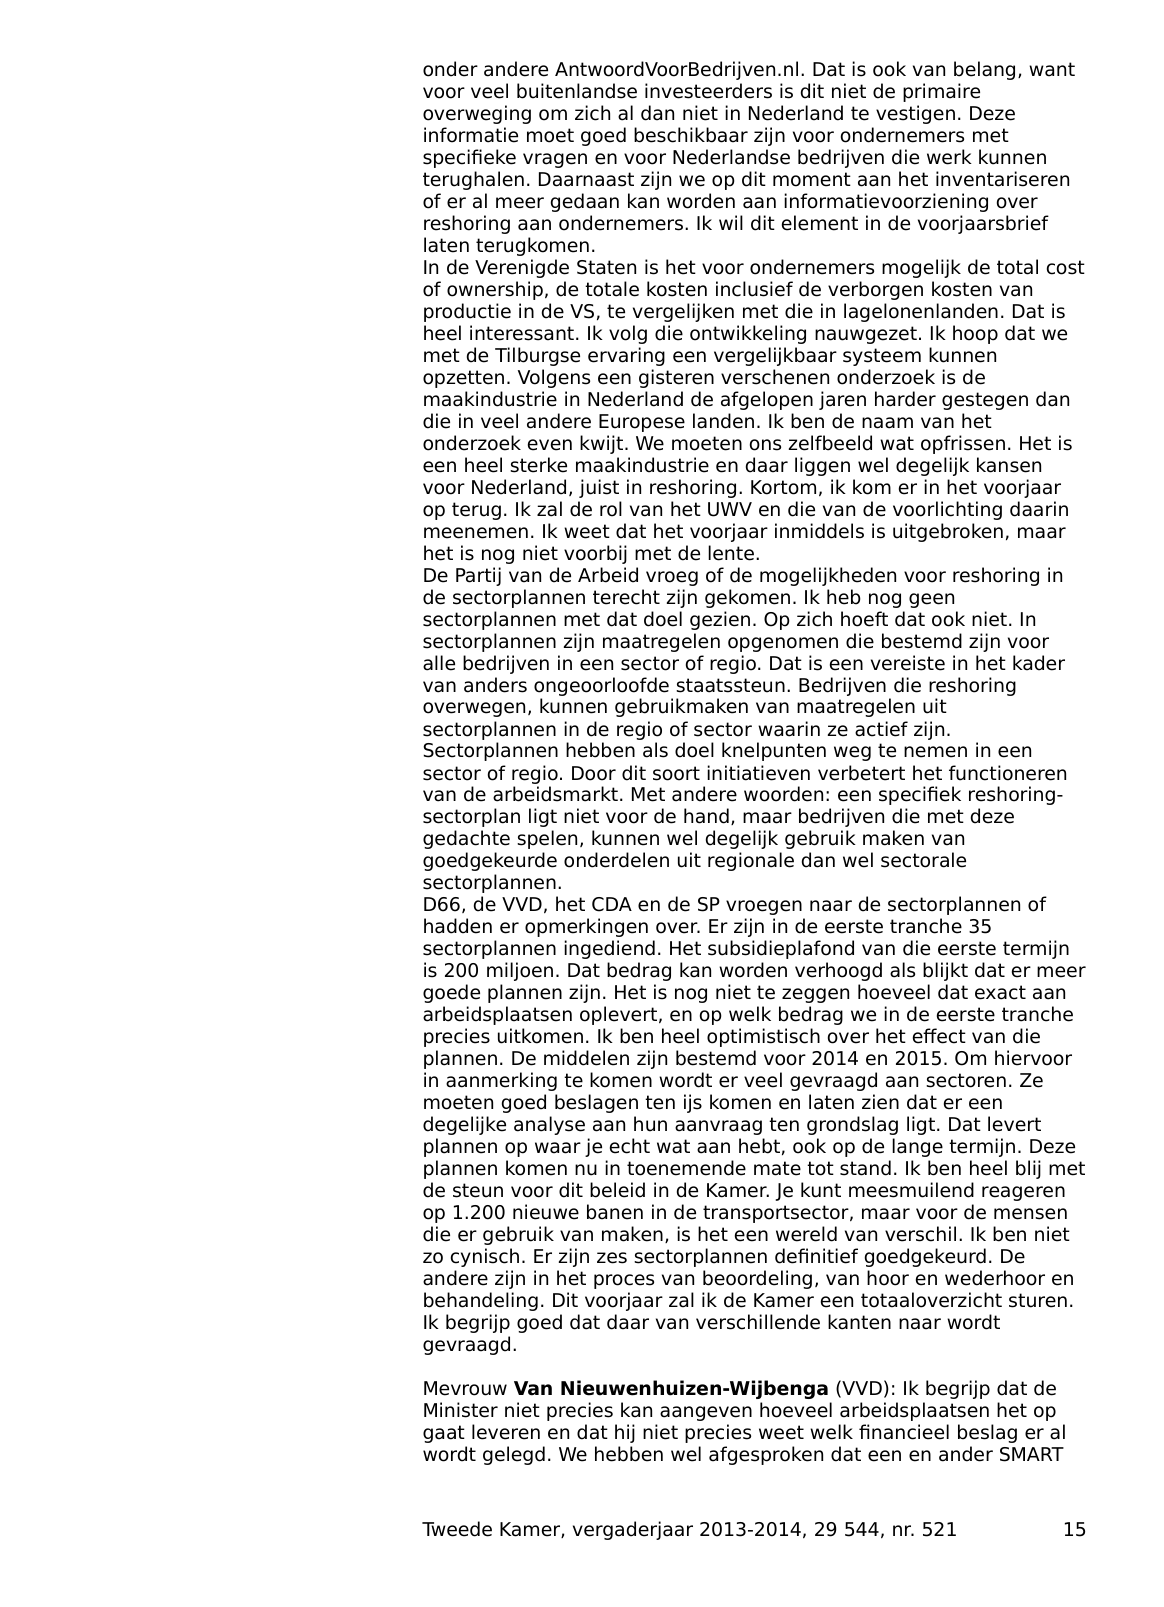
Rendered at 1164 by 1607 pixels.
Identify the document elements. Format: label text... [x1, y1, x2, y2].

text De Partij van de Arbeid vroeg of de mogelijkheden voor reshoring in de sectorplannen terecht zijn gekomen. Ik heb nog geen sectorplannen met dat doel gezien. Op zich hoeft dat ook niet. In sectorplannen zijn maatregelen opgenomen die bestemd zijn voor alle bedrijven in een sector of regio. Dat is een vereiste in het kader van anders ongeoorloofde staatssteun. Bedrijven die reshoring overwegen, kunnen gebruikmaken van maatregelen uit sectorplannen in de regio of sector waarin ze actief zijn. Sectorplannen hebben als doel knelpunten weg te nemen in een sector of regio. Door dit soort initiatieven verbetert het functioneren van de arbeidsmarkt. Met andere woorden: een specifiek reshoring-sectorplan ligt niet voor de hand, maar bedrijven die met deze gedachte spelen, kunnen wel degelijk gebruik maken van goedgekeurde onderdelen uit regionale dan wel sectorale sectorplannen. [422, 564, 1087, 894]
text In de Verenigde Staten is het voor ondernemers mogelijk de total cost of ownership, de totale kosten inclusief de verborgen kosten van productie in de VS, te vergelijken met die in lagelonenlanden. Dat is heel interessant. Ik volg die ontwikkeling nauwgezet. Ik hoop dat we met de Tilburgse ervaring een vergelijkbaar systeem kunnen opzetten. Volgens een gisteren verschenen onderzoek is de maakindustrie in Nederland de afgelopen jaren harder gestegen dan die in veel andere Europese landen. Ik ben de naam van het onderzoek even kwijt. We moeten ons zelfbeeld wat opfrissen. Het is een heel sterke maakindustrie en daar liggen wel degelijk kansen voor Nederland, juist in reshoring. Kortom, ik kom er in het voorjaar op terug. Ik zal de rol van het UWV en die van de voorlichting daarin meenemen. Ik weet dat het voorjaar inmiddels is uitgebroken, maar het is nog niet voorbij met de lente. [422, 257, 1087, 564]
text D66, de VVD, het CDA en de SP vroegen naar de sectorplannen of hadden er opmerkingen over. Er zijn in de eerste tranche 35 sectorplannen ingediend. Het subsidieplafond van die eerste termijn is 200 miljoen. Dat bedrag kan worden verhoogd als blijkt dat er meer goede plannen zijn. Het is nog niet te zeggen hoeveel dat exact aan arbeidsplaatsen oplevert, en op welk bedrag we in de eerste tranche precies uitkomen. Ik ben heel optimistisch over het effect van die plannen. De middelen zijn bestemd voor 2014 en 2015. Om hiervoor in aanmerking te komen wordt er veel gevraagd aan sectoren. Ze moeten goed beslagen ten ijs komen en laten zien dat er een degelijke analyse aan hun aanvraag ten grondslag ligt. Dat levert plannen op waar je echt wat aan hebt, ook op de lange termijn. Deze plannen komen nu in toenemende mate tot stand. Ik ben heel blij met de steun voor dit beleid in de Kamer. Je kunt meesmuilend reageren op 1.200 nieuwe banen in de transportsector, maar voor de mensen die er gebruik van maken, is het een wereld van verschil. Ik ben niet zo cynisch. Er zijn zes sectorplannen definitief goedgekeurd. De andere zijn in het proces van beoordeling, van hoor en wederhoor en behandeling. Dit voorjaar zal ik de Kamer een totaaloverzicht sturen. Ik begrijp goed dat daar van verschillende kanten naar wordt gevraagd. [422, 894, 1087, 1356]
text onder andere AntwoordVoorBedrijven.nl. Dat is ook van belang, want voor veel buitenlandse investeerders is dit niet de primaire overweging om zich al dan niet in Nederland te vestigen. Deze informatie moet goed beschikbaar zijn voor ondernemers met specifieke vragen en voor Nederlandse bedrijven die werk kunnen terughalen. Daarnaast zijn we op dit moment aan het inventariseren of er al meer gedaan kan worden aan informatievoorziening over reshoring aan ondernemers. Ik wil dit element in de voorjaarsbrief laten terugkomen. [422, 59, 1087, 257]
text Mevrouw Van Nieuwenhuizen-Wijbenga (VVD): Ik begrijp dat de Minister niet precies kan aangeven hoeveel arbeidsplaatsen het op gaat leveren en dat hij niet precies weet welk financieel beslag er al wordt gelegd. We hebben wel afgesproken dat een en ander SMART [422, 1378, 1087, 1466]
